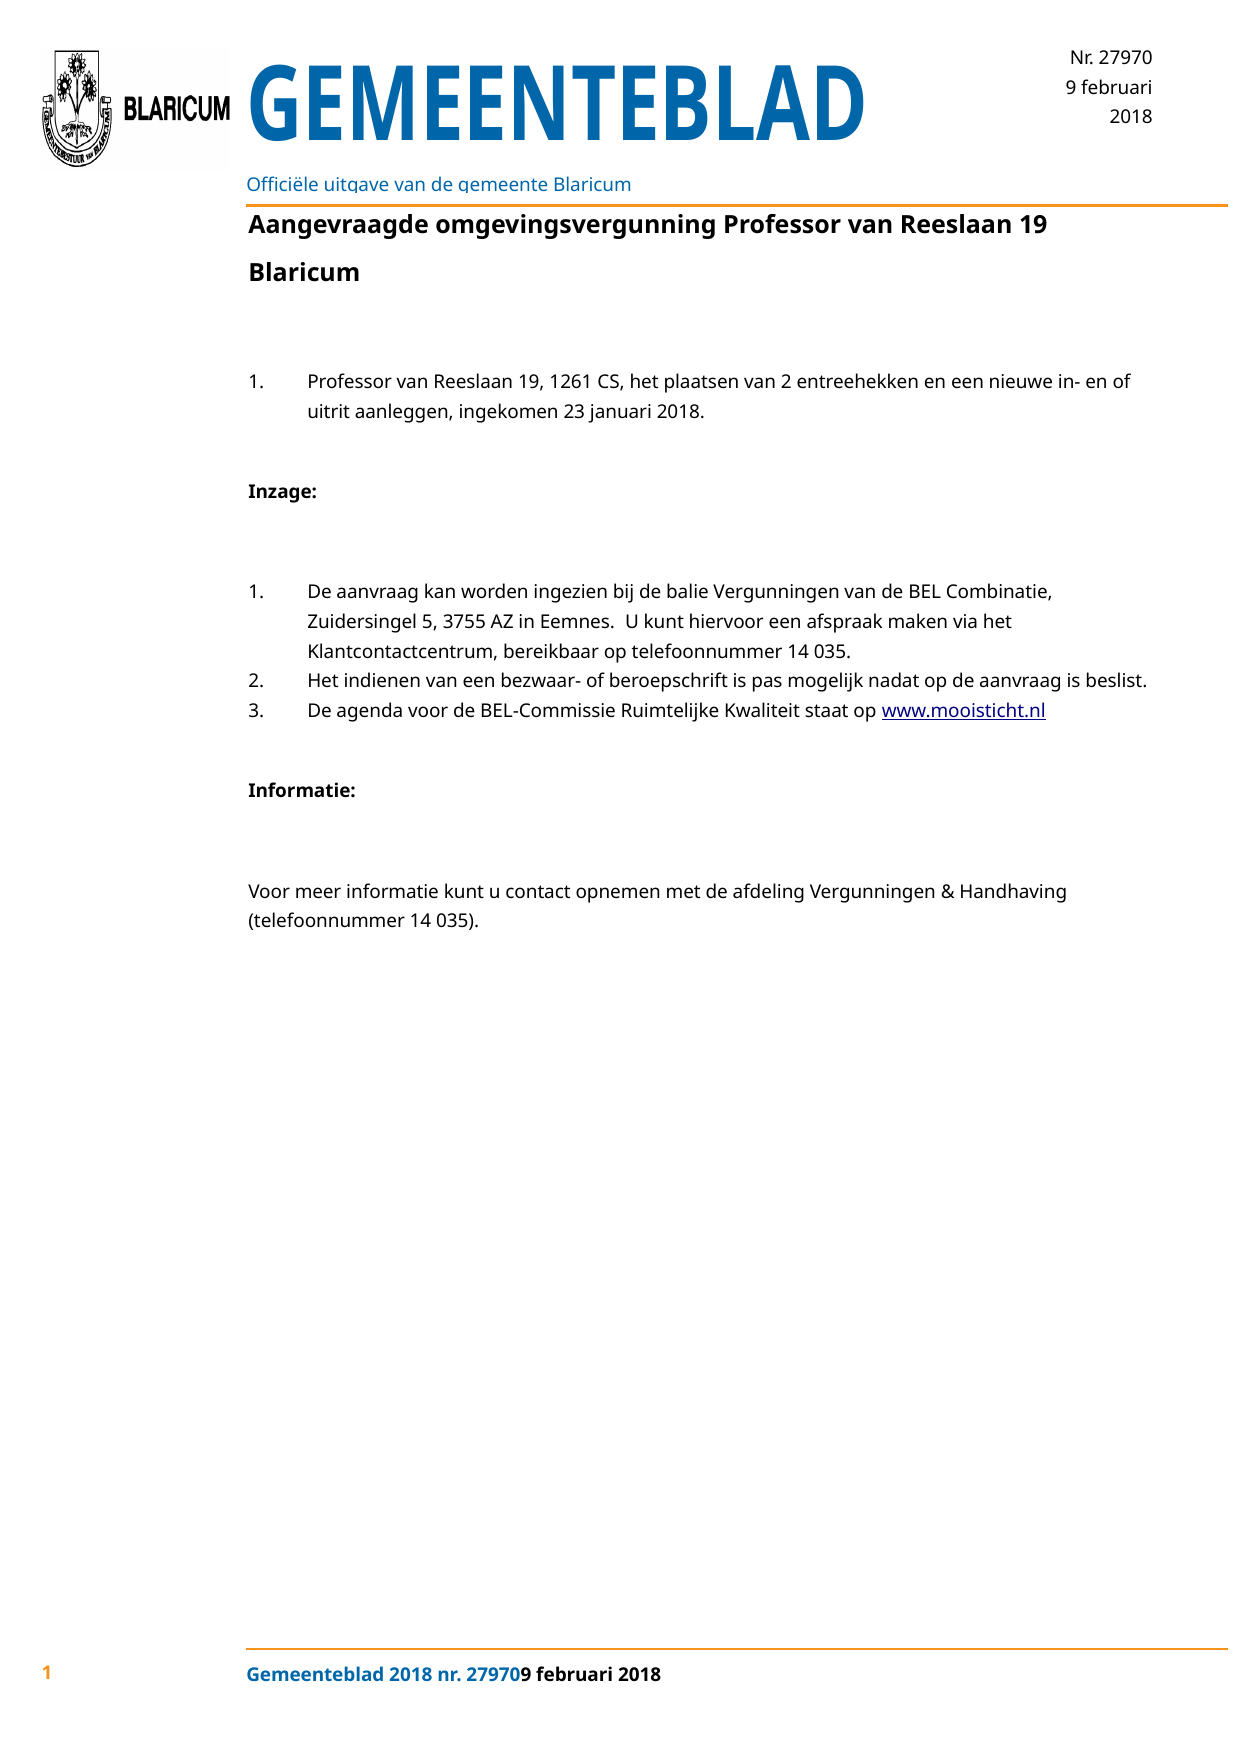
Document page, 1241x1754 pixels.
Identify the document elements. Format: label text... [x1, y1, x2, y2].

picture [41, 47, 231, 172]
text Informatie: [248, 777, 1152, 803]
text Inzage: [248, 478, 1152, 504]
list De aanvraag kan worden ingezien bij de balie Vergunningen van de BEL Combinatie, Zuidersingel 5, 3755 AZ in Eemnes. U kunt hiervoor een afspraak maken via het Klantcontactcentrum, bereikbaar op telefoonnummer 14 035. [248, 579, 1152, 664]
text Voor meer informatie kunt u contact opnemen met de afdeling Vergunningen & Handhaving (telefoonnummer 14 035). [248, 878, 1152, 933]
text Aangevraagde omgevingsvergunning Professor van Reeslaan 19 Blaricum [248, 207, 1152, 288]
list Het indienen van een bezwaar- of beroepschrift is pas mogelijk nadat op de aanvraag is beslist. [248, 667, 1152, 693]
list De agenda voor de BEL-Commissie Ruimtelijke Kwaliteit staat op www.mooisticht.nl [248, 697, 1152, 723]
list Professor van Reeslaan 19, 1261 CS, het plaatsen van 2 entreehekken en een nieuwe in- en of uitrit aanleggen, ingekomen 23 januari 2018. [248, 368, 1152, 424]
